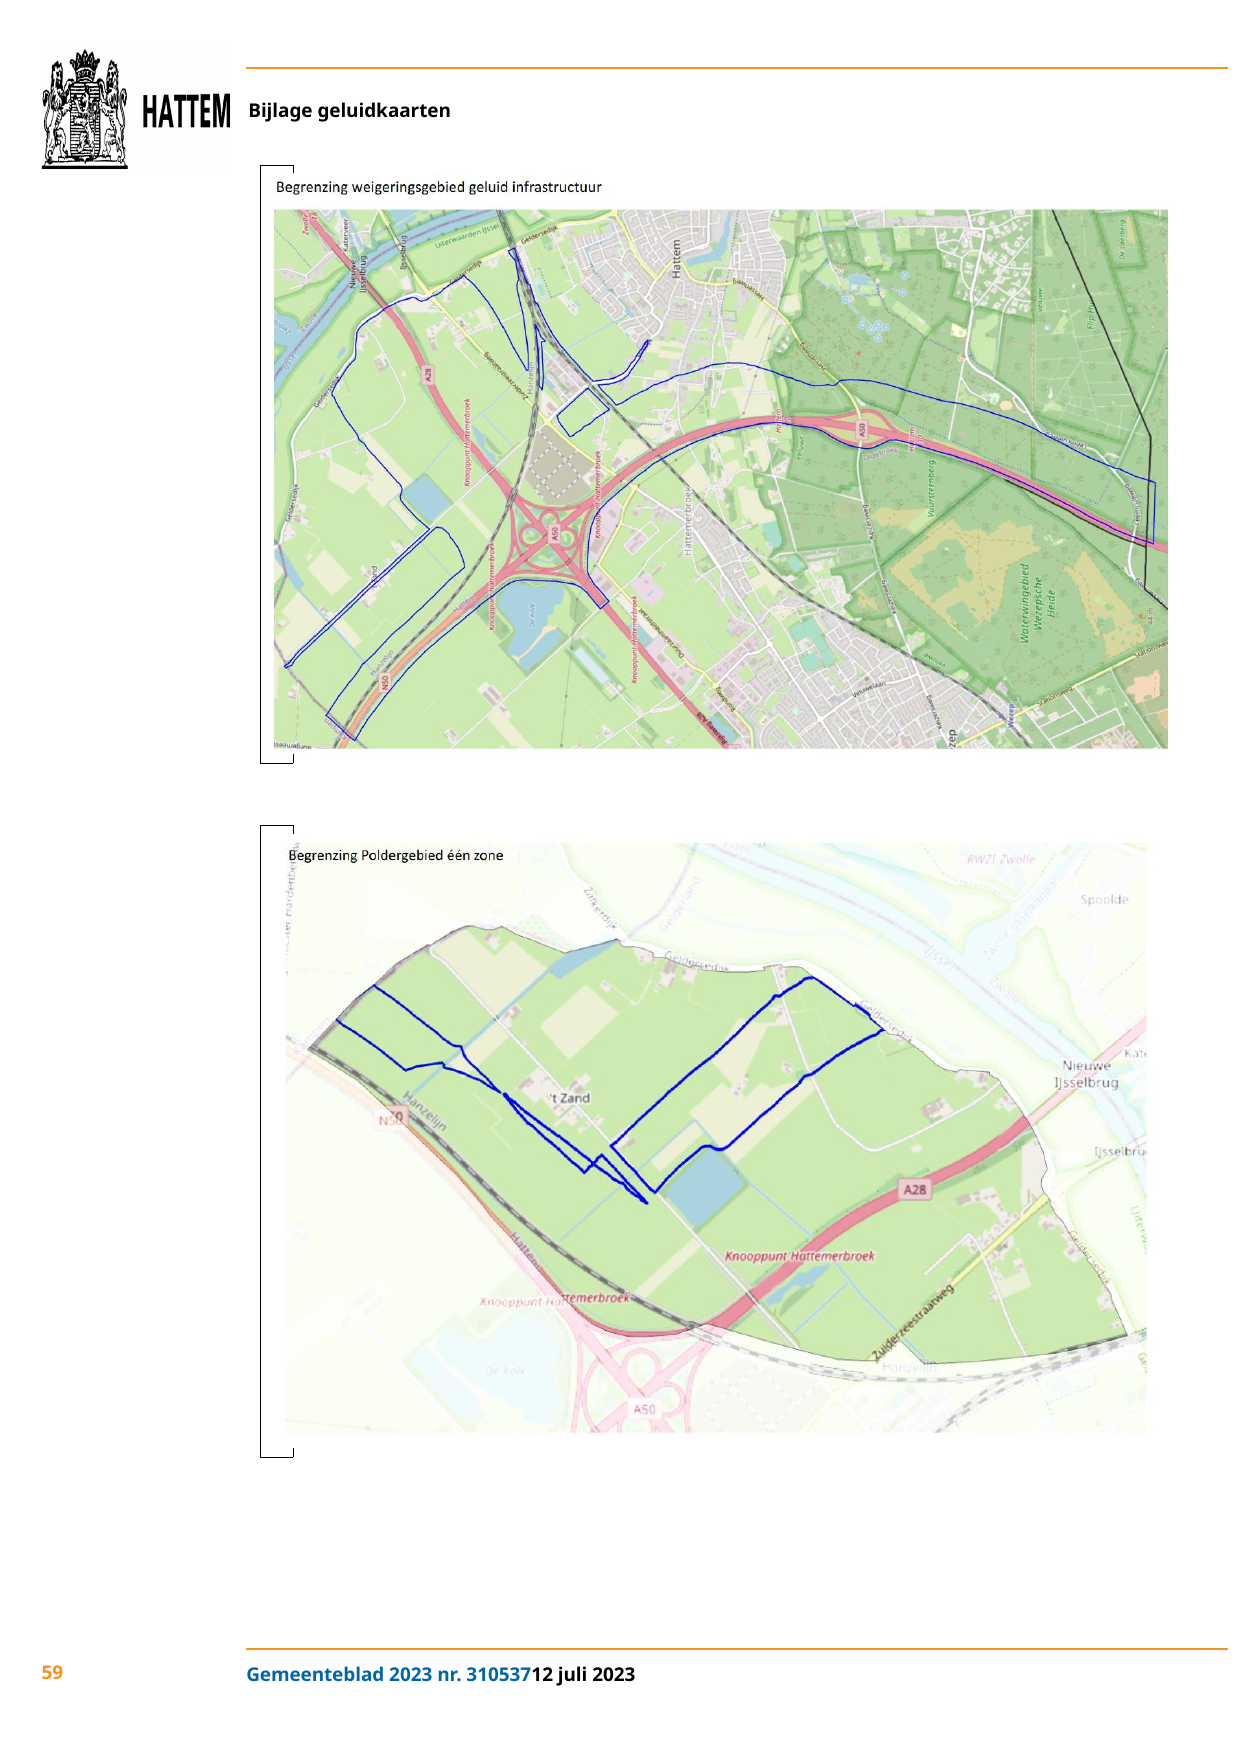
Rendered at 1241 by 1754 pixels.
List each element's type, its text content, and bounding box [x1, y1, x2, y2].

picture [268, 173, 1173, 754]
text Bijlage geluidkaarten [248, 95, 1152, 123]
picture [41, 47, 231, 172]
picture [268, 834, 1154, 1448]
